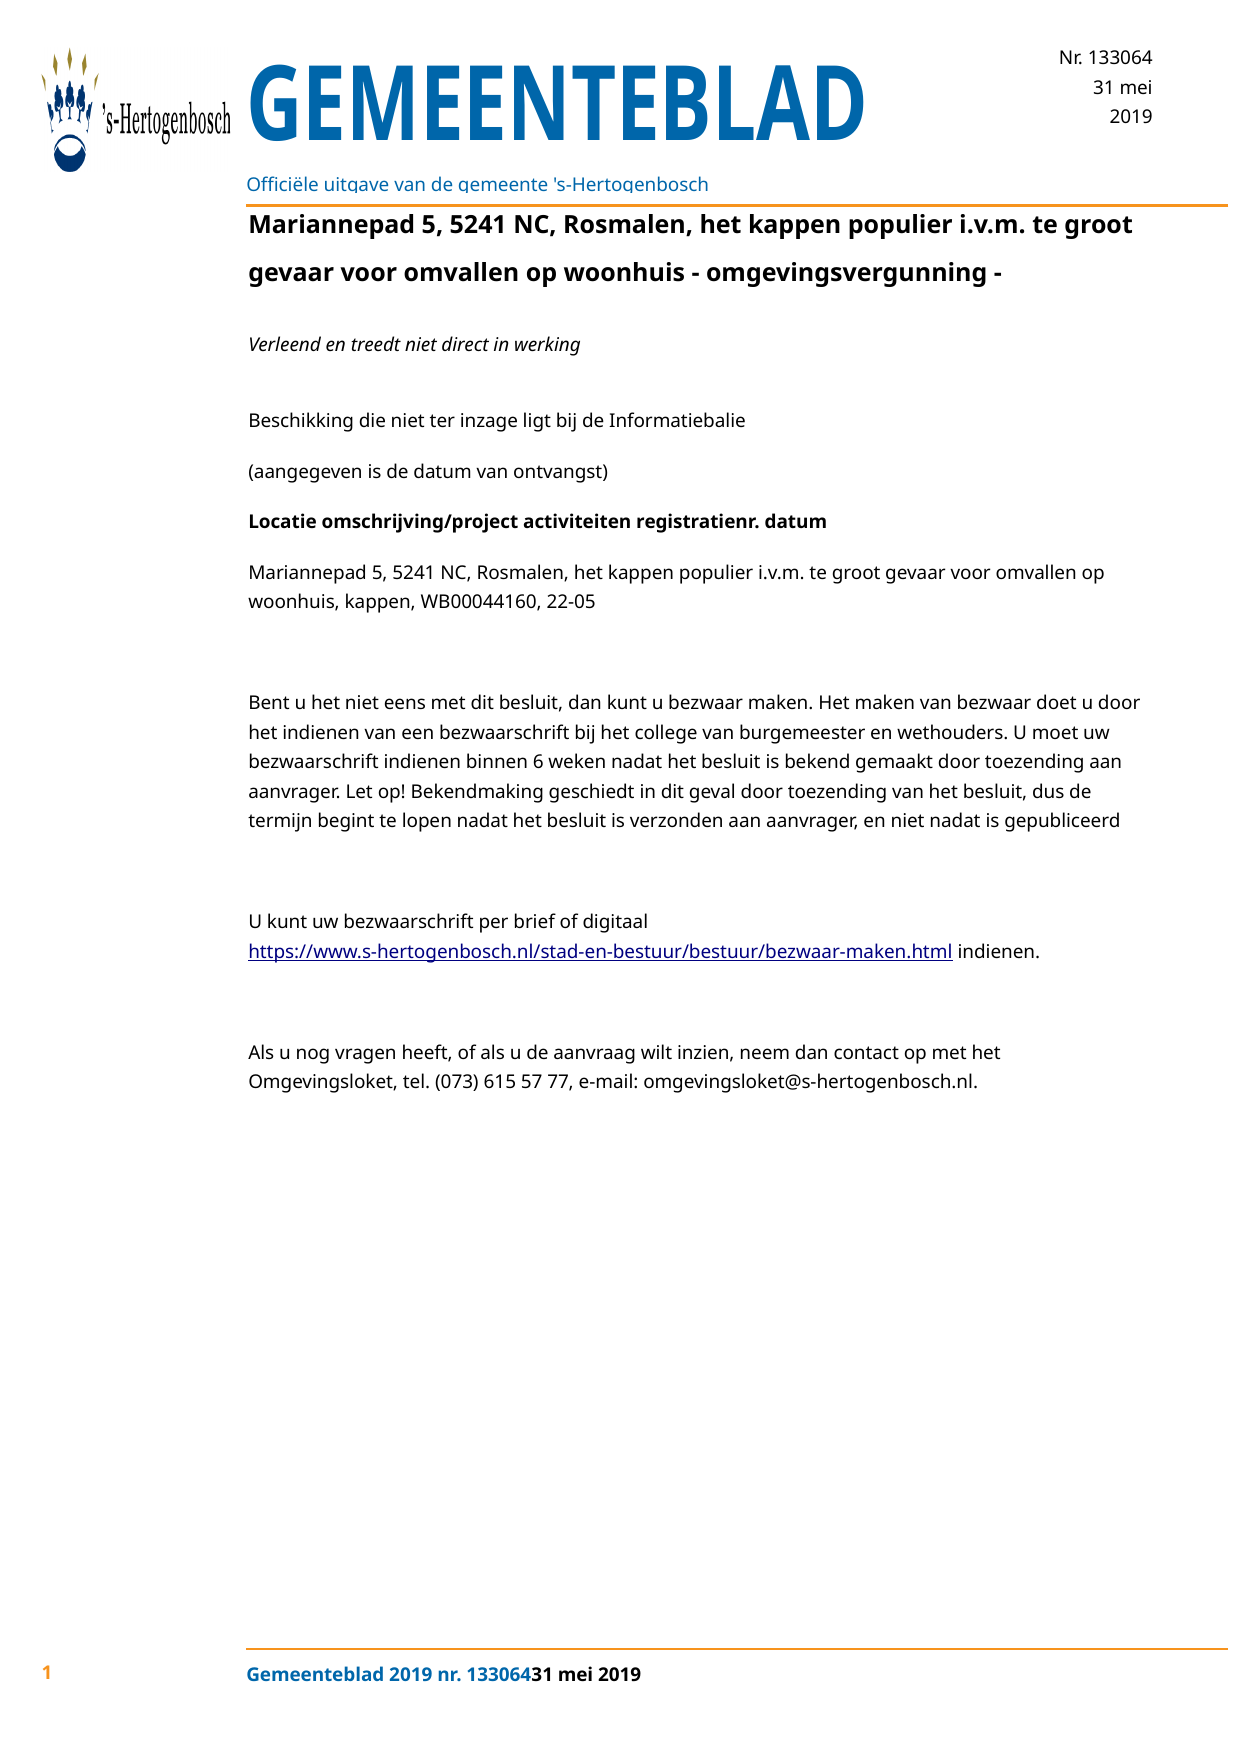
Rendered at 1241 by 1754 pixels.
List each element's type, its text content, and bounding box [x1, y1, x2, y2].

text Bent u het niet eens met dit besluit, dan kunt u bezwaar maken. Het maken van bezwaar doet u door het indienen van een bezwaarschrift bij het college van burgemeester en wethouders. U moet uw bezwaarschrift indienen binnen 6 weken nadat het besluit is bekend gemaakt door toezending aan aanvrager. Let op! Bekendmaking geschiedt in dit geval door toezending van het besluit, dus de termijn begint te lopen nadat het besluit is verzonden aan aanvrager, en niet nadat is gepubliceerd [248, 689, 1152, 833]
text (aangegeven is de datum van ontvangst) [248, 458, 1152, 484]
text Mariannepad 5, 5241 NC, Rosmalen, het kappen populier i.v.m. te groot gevaar voor omvallen op woonhuis, kappen, WB00044160, 22-05 [248, 559, 1152, 614]
text Als u nog vragen heeft, of als u de aanvraag wilt inzien, neem dan contact op met het Omgevingsloket, tel. (073) 615 57 77, e-mail: omgevingsloket@s-hertogenbosch.nl. [248, 1039, 1152, 1094]
picture [41, 47, 231, 172]
text U kunt uw bezwaarschrift per brief of digitaal https://www.s-hertogenbosch.nl/stad-en-bestuur/bestuur/bezwaar-maken.html indienen. [248, 908, 1152, 964]
text Locatie omschrijving/project activiteiten registratienr. datum [248, 508, 1152, 534]
text Mariannepad 5, 5241 NC, Rosmalen, het kappen populier i.v.m. te groot gevaar voor omvallen op woonhuis - omgevingsvergunning - [248, 207, 1152, 288]
text Beschikking die niet ter inzage ligt bij de Informatiebalie [248, 408, 1152, 433]
text Verleend en treedt niet direct in werking [248, 331, 1152, 357]
